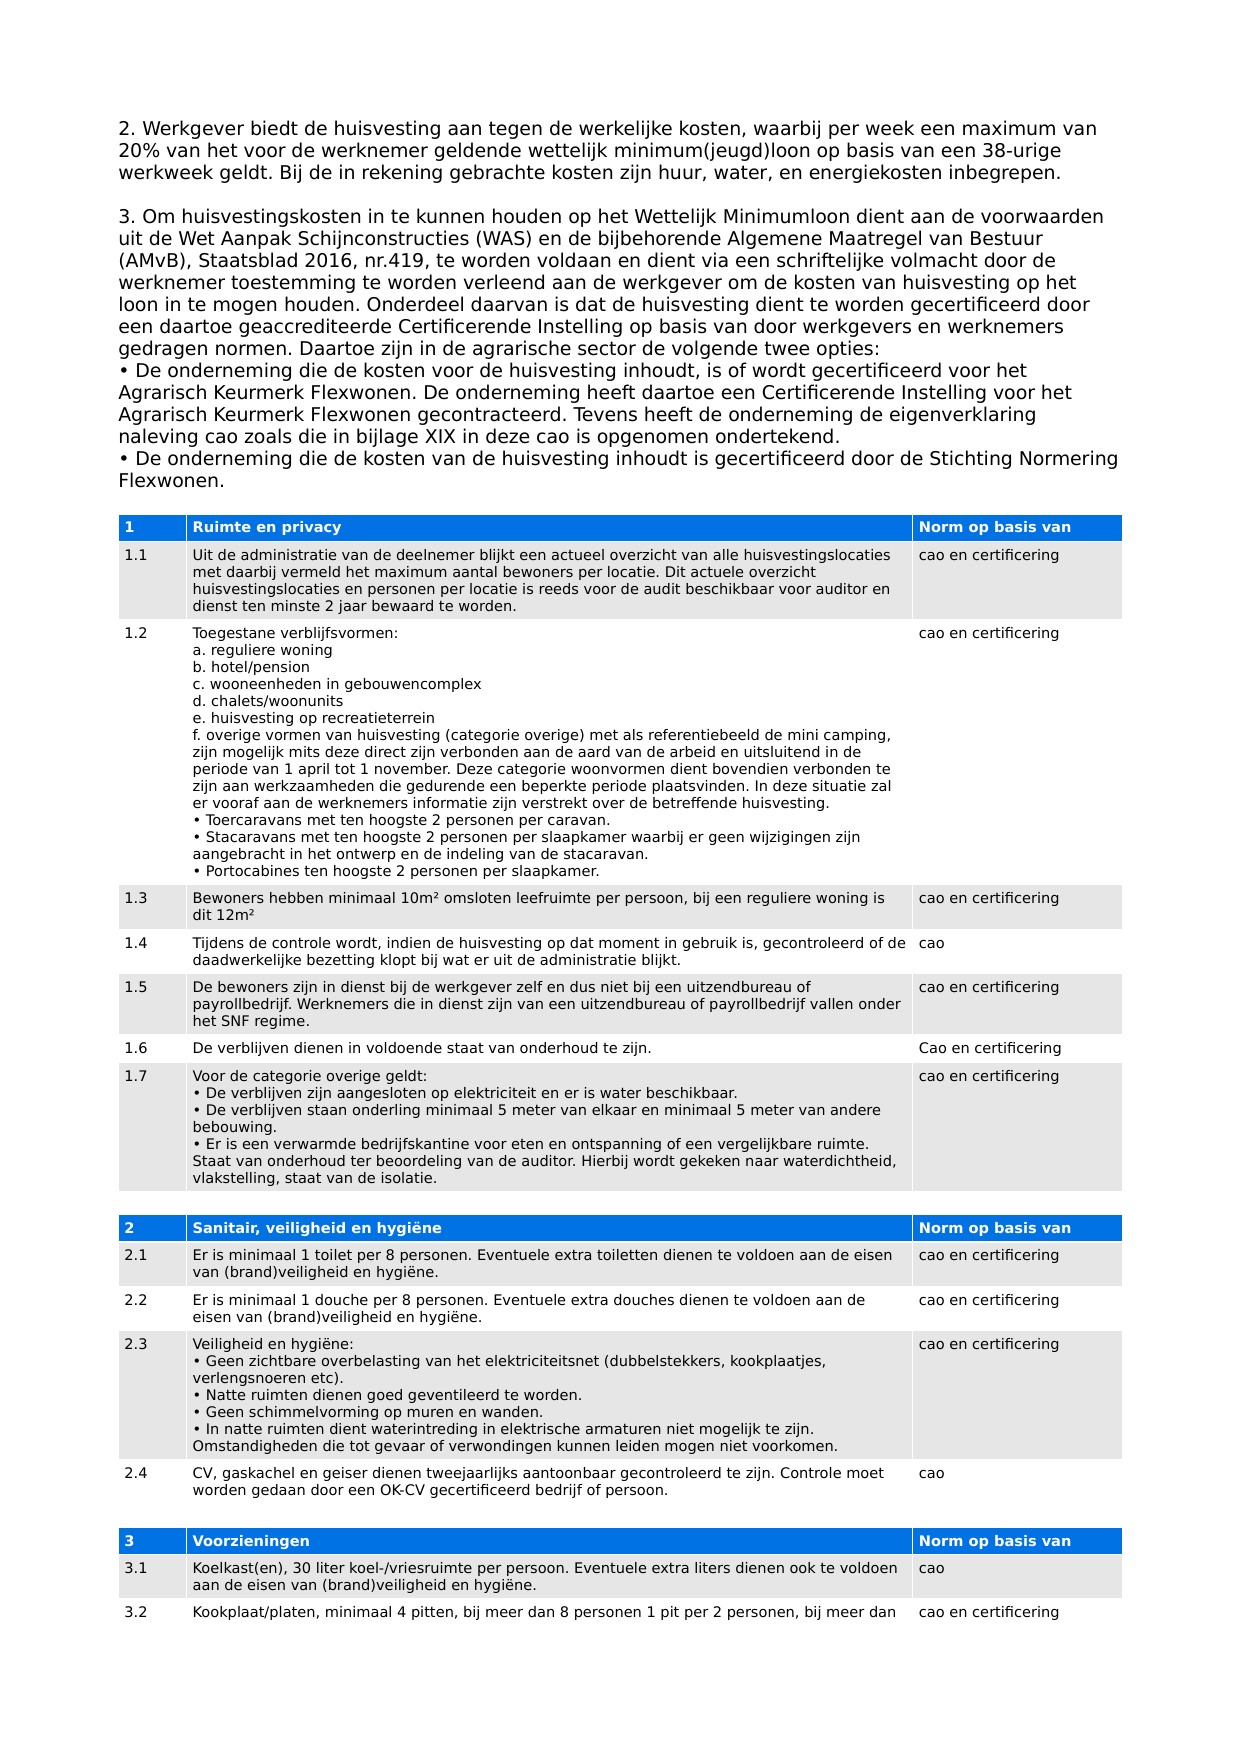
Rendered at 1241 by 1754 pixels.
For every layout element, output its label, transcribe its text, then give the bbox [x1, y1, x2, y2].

table_cell 2.4 [119, 1461, 186, 1504]
table_cell 1.6 [119, 1036, 186, 1062]
table_header Norm op basis van [913, 515, 1122, 541]
table_cell cao en certificering [913, 1063, 1122, 1191]
text • De onderneming die de kosten voor de huisvesting inhoudt, is of wordt gecertificeerd voor het Agrarisch Keurmerk Flexwonen. De onderneming heeft daartoe een Certificerende Instelling voor het Agrarisch Keurmerk Flexwonen gecontracteerd. Tevens heeft de onderneming de eigenverklaring naleving cao zoals die in bijlage XIX in deze cao is opgenomen ondertekend. [118, 360, 1122, 448]
table_cell 3.2 [119, 1600, 186, 1626]
table_cell 1.5 [119, 974, 186, 1034]
table_cell cao en certificering [913, 1243, 1122, 1286]
table_cell cao en certificering [913, 974, 1122, 1034]
text • De onderneming die de kosten van de huisvesting inhoudt is gecertificeerd door de Stichting Normering Flexwonen. [118, 448, 1122, 492]
table_cell 1.7 [119, 1063, 186, 1191]
table_cell cao en certificering [913, 1600, 1122, 1626]
table_cell 1.3 [119, 885, 186, 929]
table_cell De bewoners zijn in dienst bij de werkgever zelf en dus niet bij een uitzendbureau of payrollbedrijf. Werknemers die in dienst zijn van een uitzendbureau of payrollbedrijf vallen onder het SNF regime. [187, 974, 912, 1034]
table_header 2 [119, 1215, 186, 1241]
table_cell Toegestane verblijfsvormen: a. reguliere woning b. hotel/pension c. wooneenheden in gebouwencomplex d. chalets/woonunits e. huisvesting op recreatieterrein f. overige vormen van huisvesting (categorie overige) met als referentiebeeld de mini camping, zijn mogelijk mits deze direct zijn verbonden aan de aard van de arbeid en uitsluitend in de periode van 1 april tot 1 november. Deze categorie woonvormen dient bovendien verbonden te zijn aan werkzaamheden die gedurende een beperkte periode plaatsvinden. In deze situatie zal er vooraf aan de werknemers informatie zijn verstrekt over de betreffende huisvesting. • Toercaravans met ten hoogste 2 personen per caravan. • Stacaravans met ten hoogste 2 personen per slaapkamer waarbij er geen wijzigingen zijn aangebracht in het ontwerp en de indeling van de stacaravan. • Portocabines ten hoogste 2 personen per slaapkamer. [187, 620, 912, 884]
table_cell 2.1 [119, 1243, 186, 1286]
table_cell Kookplaat/platen, minimaal 4 pitten, bij meer dan 8 personen 1 pit per 2 personen, bij meer dan [187, 1600, 912, 1626]
table_cell Er is minimaal 1 douche per 8 personen. Eventuele extra douches dienen te voldoen aan de eisen van (brand)veiligheid en hygiëne. [187, 1287, 912, 1330]
table_cell 3.1 [119, 1555, 186, 1598]
table_cell CV, gaskachel en geiser dienen tweejaarlijks aantoonbaar gecontroleerd te zijn. Controle moet worden gedaan door een OK-CV gecertificeerd bedrijf of persoon. [187, 1461, 912, 1504]
table_cell cao [913, 930, 1122, 973]
table_cell 1.4 [119, 930, 186, 973]
table_cell Koelkast(en), 30 liter koel-/vriesruimte per persoon. Eventuele extra liters dienen ook te voldoen aan de eisen van (brand)veiligheid en hygiëne. [187, 1555, 912, 1598]
table_cell cao en certificering [913, 1331, 1122, 1459]
table_cell 2.3 [119, 1331, 186, 1459]
table_cell Uit de administratie van de deelnemer blijkt een actueel overzicht van alle huisvestingslocaties met daarbij vermeld het maximum aantal bewoners per locatie. Dit actuele overzicht huisvestingslocaties en personen per locatie is reeds voor de audit beschikbaar voor auditor en dienst ten minste 2 jaar bewaard te worden. [187, 542, 912, 619]
table_cell 2.2 [119, 1287, 186, 1330]
table_cell Veiligheid en hygiëne: • Geen zichtbare overbelasting van het elektriciteitsnet (dubbelstekkers, kookplaatjes, verlengsnoeren etc). • Natte ruimten dienen goed geventileerd te worden. • Geen schimmelvorming op muren en wanden. • In natte ruimten dient waterintreding in elektrische armaturen niet mogelijk te zijn. Omstandigheden die tot gevaar of verwondingen kunnen leiden mogen niet voorkomen. [187, 1331, 912, 1459]
table_cell Voor de categorie overige geldt: • De verblijven zijn aangesloten op elektriciteit en er is water beschikbaar. • De verblijven staan onderling minimaal 5 meter van elkaar en minimaal 5 meter van andere bebouwing. • Er is een verwarmde bedrijfskantine voor eten en ontspanning of een vergelijkbare ruimte. Staat van onderhoud ter beoordeling van de auditor. Hierbij wordt gekeken naar waterdichtheid, vlakstelling, staat van de isolatie. [187, 1063, 912, 1191]
table_header Ruimte en privacy [187, 515, 912, 541]
table_cell cao en certificering [913, 542, 1122, 619]
table_header 1 [119, 515, 186, 541]
text 3. Om huisvestingskosten in te kunnen houden op het Wettelijk Minimumloon dient aan de voorwaarden uit de Wet Aanpak Schijnconstructies (WAS) en de bijbehorende Algemene Maatregel van Bestuur (AMvB), Staatsblad 2016, nr.419, te worden voldaan en dient via een schriftelijke volmacht door de werknemer toestemming te worden verleend aan de werkgever om de kosten van huisvesting op het loon in te mogen houden. Onderdeel daarvan is dat de huisvesting dient te worden gecertificeerd door een daartoe geaccrediteerde Certificerende Instelling op basis van door werkgevers en werknemers gedragen normen. Daartoe zijn in de agrarische sector de volgende twee opties: [118, 206, 1122, 360]
table_cell Tijdens de controle wordt, indien de huisvesting op dat moment in gebruik is, gecontroleerd of de daadwerkelijke bezetting klopt bij wat er uit de administratie blijkt. [187, 930, 912, 973]
table_header Sanitair, veiligheid en hygiëne [187, 1215, 912, 1241]
table_cell Cao en certificering [913, 1036, 1122, 1062]
table_cell Er is minimaal 1 toilet per 8 personen. Eventuele extra toiletten dienen te voldoen aan de eisen van (brand)veiligheid en hygiëne. [187, 1243, 912, 1286]
table_header Norm op basis van [913, 1528, 1122, 1554]
table_cell cao en certificering [913, 620, 1122, 884]
table_cell De verblijven dienen in voldoende staat van onderhoud te zijn. [187, 1036, 912, 1062]
table_cell Bewoners hebben minimaal 10m² omsloten leefruimte per persoon, bij een reguliere woning is dit 12m² [187, 885, 912, 929]
table_cell cao [913, 1555, 1122, 1598]
table_header Voorzieningen [187, 1528, 912, 1554]
table_cell 1.2 [119, 620, 186, 884]
table_header Norm op basis van [913, 1215, 1122, 1241]
table_cell 1.1 [119, 542, 186, 619]
text 2. Werkgever biedt de huisvesting aan tegen de werkelijke kosten, waarbij per week een maximum van 20% van het voor de werknemer geldende wettelijk minimum(jeugd)loon op basis van een 38-urige werkweek geldt. Bij de in rekening gebrachte kosten zijn huur, water, en energiekosten inbegrepen. [118, 118, 1122, 184]
table_header 3 [119, 1528, 186, 1554]
table_cell cao en certificering [913, 885, 1122, 929]
table_cell cao en certificering [913, 1287, 1122, 1330]
table_cell cao [913, 1461, 1122, 1504]
